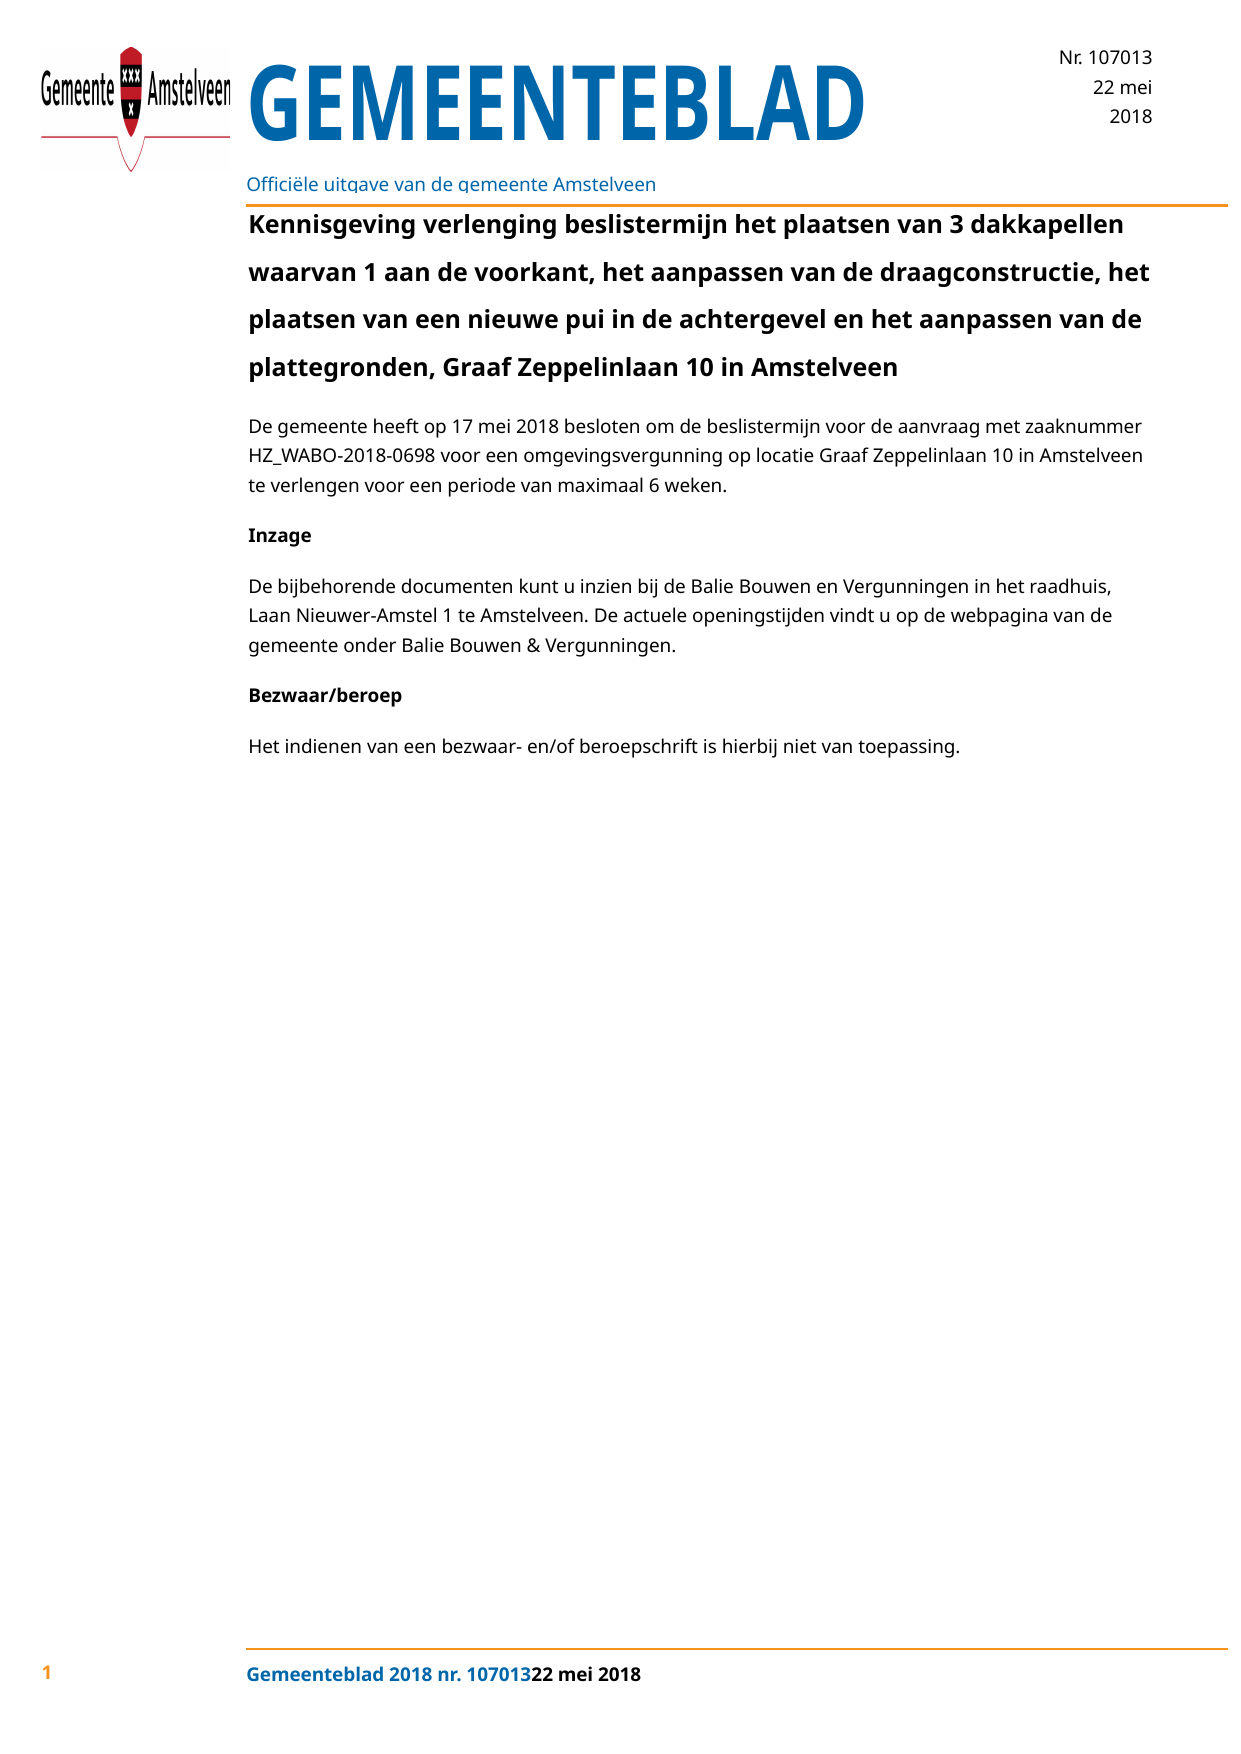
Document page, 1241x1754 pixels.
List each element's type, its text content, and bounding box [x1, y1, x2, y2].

text De bijbehorende documenten kunt u inzien bij de Balie Bouwen en Vergunningen in het raadhuis, Laan Nieuwer-Amstel 1 te Amstelveen. De actuele openingstijden vindt u op de webpagina van de gemeente onder Balie Bouwen & Vergunningen. [248, 573, 1152, 658]
text Inzage [248, 523, 1152, 548]
text De gemeente heeft op 17 mei 2018 besloten om de beslistermijn voor de aanvraag met zaaknummer HZ_WABO-2018-0698 voor een omgevingsvergunning op locatie Graaf Zeppelinlaan 10 in Amstelveen te verlengen voor een periode van maximaal 6 weken. [248, 413, 1152, 498]
text Het indienen van een bezwaar- en/of beroepschrift is hierbij niet van toepassing. [248, 733, 1152, 759]
text Bezwaar/beroep [248, 683, 1152, 708]
picture [41, 47, 231, 172]
text Kennisgeving verlenging beslistermijn het plaatsen van 3 dakkapellen waarvan 1 aan de voorkant, het aanpassen van de draagconstructie, het plaatsen van een nieuwe pui in de achtergevel en het aanpassen van de plattegronden, Graaf Zeppelinlaan 10 in Amstelveen [248, 207, 1152, 384]
